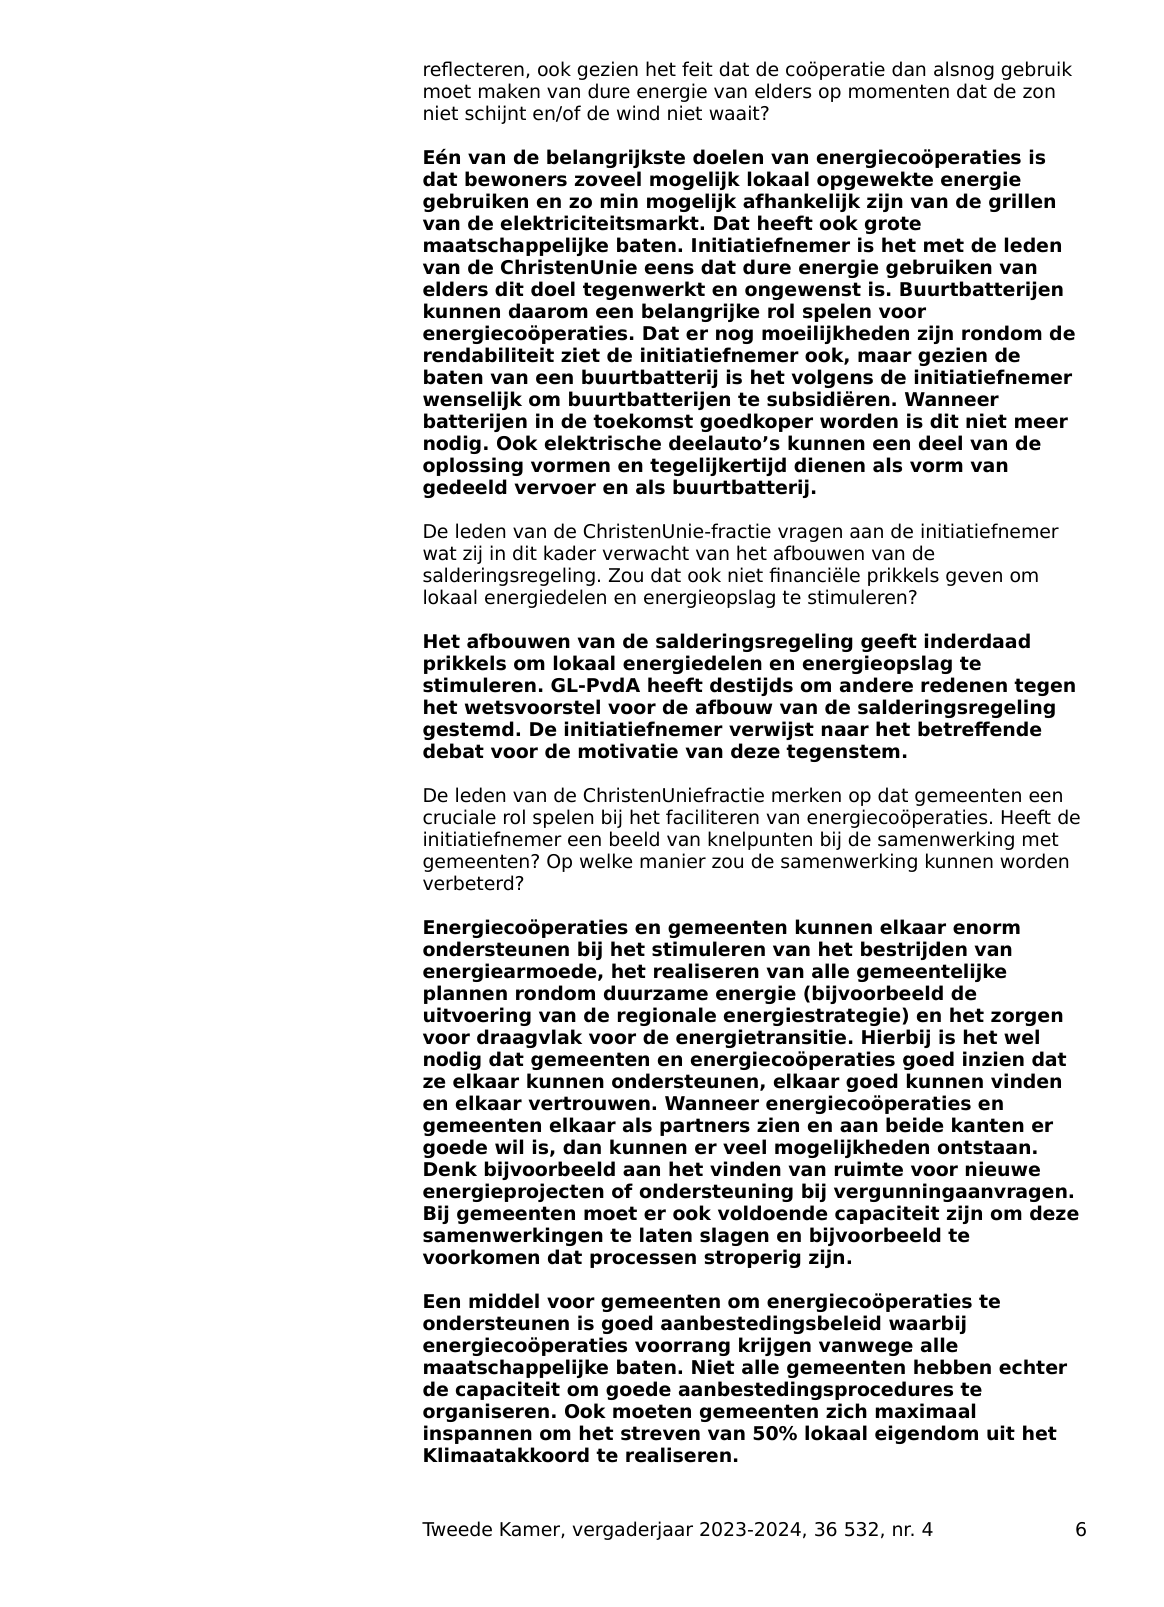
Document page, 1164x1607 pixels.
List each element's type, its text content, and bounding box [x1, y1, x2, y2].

text De leden van de ChristenUnie-fractie vragen aan de initiatiefnemer wat zij in dit kader verwacht van het afbouwen van de salderingsregeling. Zou dat ook niet financiële prikkels geven om lokaal energiedelen en energieopslag te stimuleren? [422, 521, 1087, 609]
text De leden van de ChristenUniefractie merken op dat gemeenten een cruciale rol spelen bij het faciliteren van energiecoöperaties. Heeft de initiatiefnemer een beeld van knelpunten bij de samenwerking met gemeenten? Op welke manier zou de samenwerking kunnen worden verbeterd? [422, 785, 1087, 895]
text Een middel voor gemeenten om energiecoöperaties te ondersteunen is goed aanbestedingsbeleid waarbij energiecoöperaties voorrang krijgen vanwege alle maatschappelijke baten. Niet alle gemeenten hebben echter de capaciteit om goede aanbestedingsprocedures te organiseren. Ook moeten gemeenten zich maximaal inspannen om het streven van 50% lokaal eigendom uit het Klimaatakkoord te realiseren. [422, 1291, 1087, 1467]
text Energiecoöperaties en gemeenten kunnen elkaar enorm ondersteunen bij het stimuleren van het bestrijden van energiearmoede, het realiseren van alle gemeentelijke plannen rondom duurzame energie (bijvoorbeeld de uitvoering van de regionale energiestrategie) en het zorgen voor draagvlak voor de energietransitie. Hierbij is het wel nodig dat gemeenten en energiecoöperaties goed inzien dat ze elkaar kunnen ondersteunen, elkaar goed kunnen vinden en elkaar vertrouwen. Wanneer energiecoöperaties en gemeenten elkaar als partners zien en aan beide kanten er goede wil is, dan kunnen er veel mogelijkheden ontstaan. Denk bijvoorbeeld aan het vinden van ruimte voor nieuwe energieprojecten of ondersteuning bij vergunningaanvragen. Bij gemeenten moet er ook voldoende capaciteit zijn om deze samenwerkingen te laten slagen en bijvoorbeeld te voorkomen dat processen stroperig zijn. [422, 917, 1087, 1269]
text Het afbouwen van de salderingsregeling geeft inderdaad prikkels om lokaal energiedelen en energieopslag te stimuleren. GL-PvdA heeft destijds om andere redenen tegen het wetsvoorstel voor de afbouw van de salderingsregeling gestemd. De initiatiefnemer verwijst naar het betreffende debat voor de motivatie van deze tegenstem. [422, 631, 1087, 763]
text Eén van de belangrijkste doelen van energiecoöperaties is dat bewoners zoveel mogelijk lokaal opgewekte energie gebruiken en zo min mogelijk afhankelijk zijn van de grillen van de elektriciteitsmarkt. Dat heeft ook grote maatschappelijke baten. Initiatiefnemer is het met de leden van de ChristenUnie eens dat dure energie gebruiken van elders dit doel tegenwerkt en ongewenst is. Buurtbatterijen kunnen daarom een belangrijke rol spelen voor energiecoöperaties. Dat er nog moeilijkheden zijn rondom de rendabiliteit ziet de initiatiefnemer ook, maar gezien de baten van een buurtbatterij is het volgens de initiatiefnemer wenselijk om buurtbatterijen te subsidiëren. Wanneer batterijen in de toekomst goedkoper worden is dit niet meer nodig. Ook elektrische deelauto’s kunnen een deel van de oplossing vormen en tegelijkertijd dienen als vorm van gedeeld vervoer en als buurtbatterij. [422, 147, 1087, 499]
text reflecteren, ook gezien het feit dat de coöperatie dan alsnog gebruik moet maken van dure energie van elders op momenten dat de zon niet schijnt en/of de wind niet waait? [422, 59, 1087, 125]
